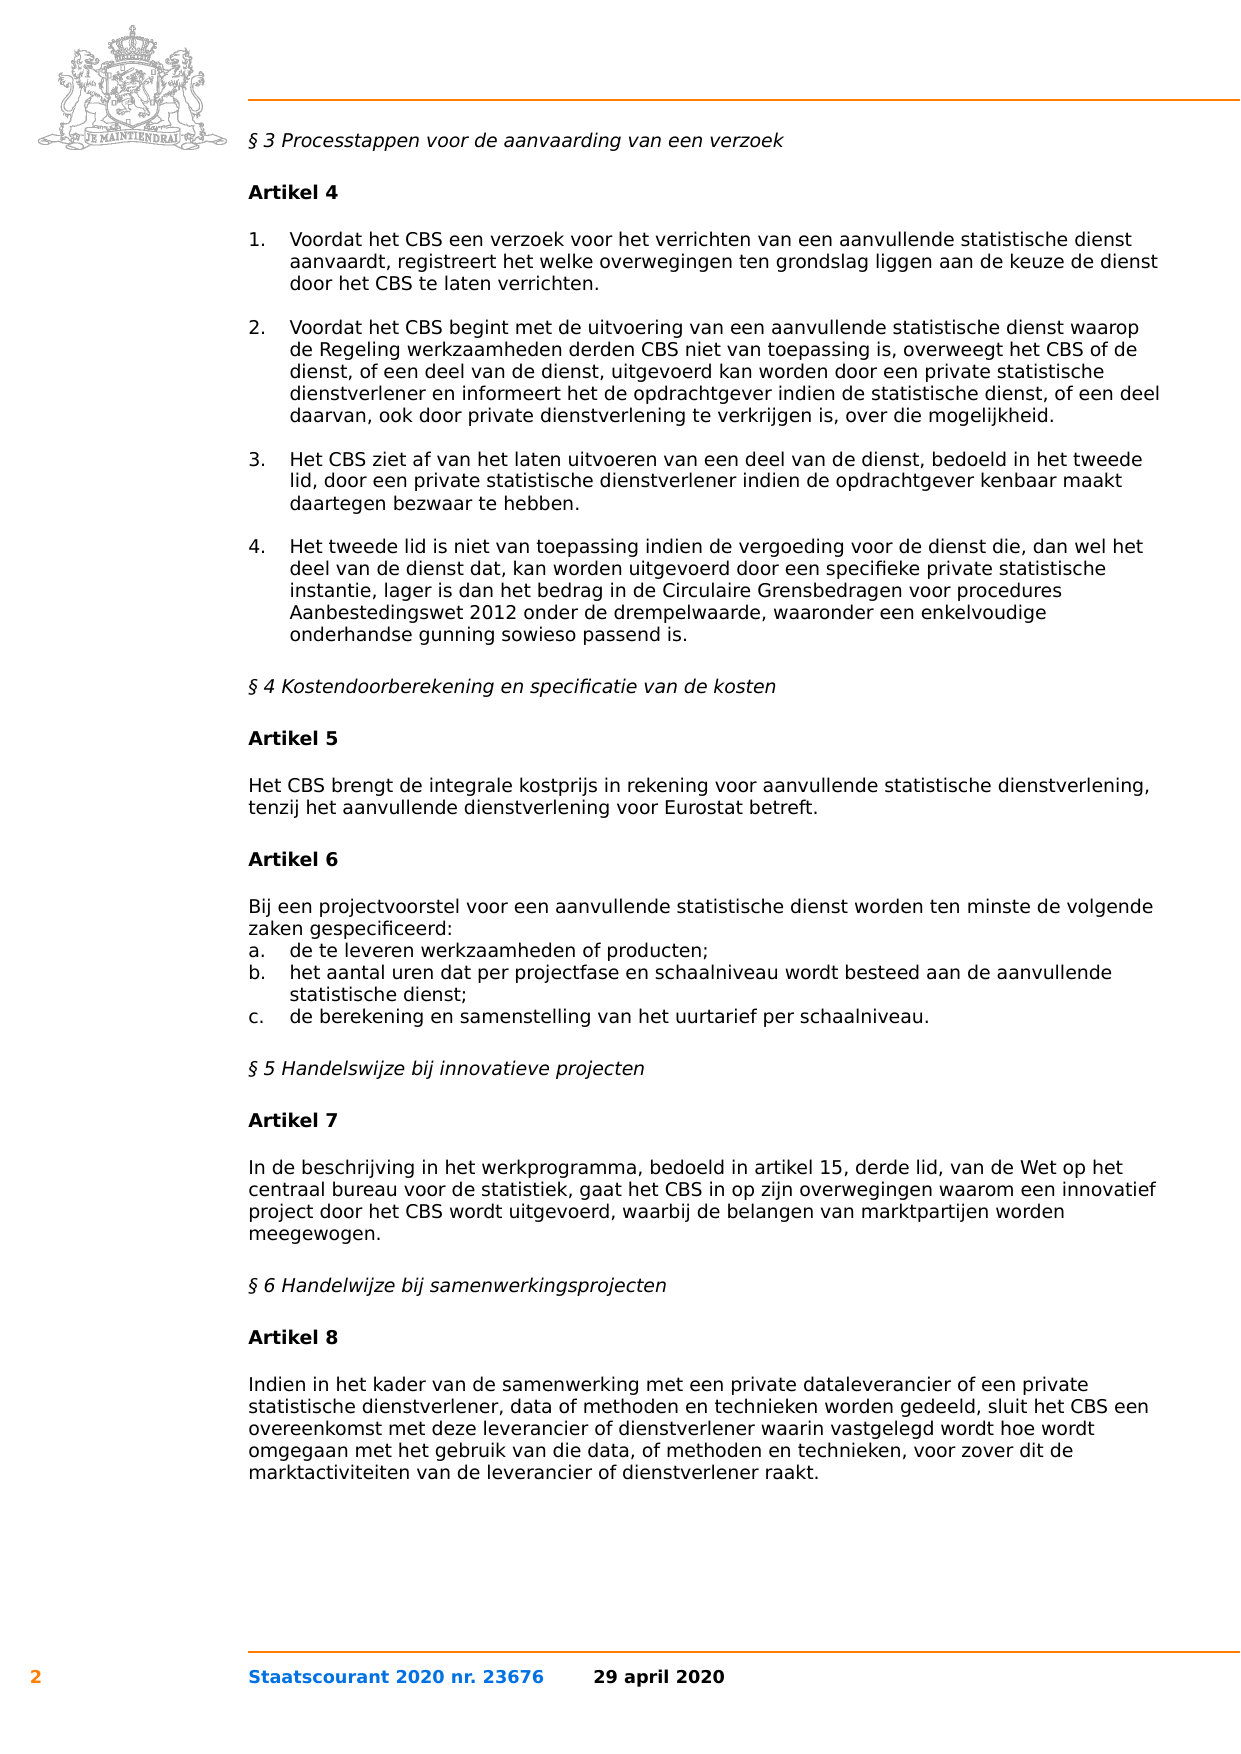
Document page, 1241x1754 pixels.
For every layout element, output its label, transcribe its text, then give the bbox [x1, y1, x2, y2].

subtitle Artikel 8 [248, 1327, 1163, 1349]
picture [38, 25, 227, 150]
subtitle § 6 Handelwijze bij samenwerkingsprojecten [248, 1275, 1163, 1297]
subtitle § 4 Kostendoorberekening en specificatie van de kosten [248, 676, 1163, 698]
text 1. Voordat het CBS een verzoek voor het verrichten van een aanvullende statistische dienst aanvaardt, registreert het welke overwegingen ten grondslag liggen aan de keuze de dienst door het CBS te laten verrichten. [248, 229, 1163, 295]
text 4. Het tweede lid is niet van toepassing indien de vergoeding voor de dienst die, dan wel het deel van de dienst dat, kan worden uitgevoerd door een specifieke private statistische instantie, lager is dan het bedrag in de Circulaire Grensbedragen voor procedures Aanbestedingswet 2012 onder de drempelwaarde, waaronder een enkelvoudige onderhandse gunning sowieso passend is. [248, 536, 1163, 646]
text 3. Het CBS ziet af van het laten uitvoeren van een deel van de dienst, bedoeld in het tweede lid, door een private statistische dienstverlener indien de opdrachtgever kenbaar maakt daartegen bezwaar te hebben. [248, 448, 1163, 514]
subtitle § 5 Handelswijze bij innovatieve projecten [248, 1058, 1163, 1080]
subtitle Artikel 6 [248, 849, 1163, 871]
text c. de berekening en samenstelling van het uurtarief per schaalniveau. [248, 1006, 1163, 1028]
text Indien in het kader van de samenwerking met een private dataleverancier of een private statistische dienstverlener, data of methoden en technieken worden gedeeld, sluit het CBS een overeenkomst met deze leverancier of dienstverlener waarin vastgelegd wordt hoe wordt omgegaan met het gebruik van die data, of methoden en technieken, voor zover dit de marktactiviteiten van de leverancier of dienstverlener raakt. [248, 1374, 1163, 1484]
text b. het aantal uren dat per projectfase en schaalniveau wordt besteed aan de aanvullende statistische dienst; [248, 962, 1163, 1006]
subtitle Artikel 5 [248, 728, 1163, 750]
text In de beschrijving in het werkprogramma, bedoeld in artikel 15, derde lid, van de Wet op het centraal bureau voor de statistiek, gaat het CBS in op zijn overwegingen waarom een innovatief project door het CBS wordt uitgevoerd, waarbij de belangen van marktpartijen worden meegewogen. [248, 1157, 1163, 1245]
subtitle § 3 Processtappen voor de aanvaarding van een verzoek [248, 130, 1163, 152]
text a. de te leveren werkzaamheden of producten; [248, 940, 1163, 962]
text Het CBS brengt de integrale kostprijs in rekening voor aanvullende statistische dienstverlening, tenzij het aanvullende dienstverlening voor Eurostat betreft. [248, 775, 1163, 819]
text Bij een projectvoorstel voor een aanvullende statistische dienst worden ten minste de volgende zaken gespecificeerd: [248, 896, 1163, 940]
subtitle Artikel 7 [248, 1110, 1163, 1132]
text 2. Voordat het CBS begint met de uitvoering van een aanvullende statistische dienst waarop de Regeling werkzaamheden derden CBS niet van toepassing is, overweegt het CBS of de dienst, of een deel van de dienst, uitgevoerd kan worden door een private statistische dienstverlener en informeert het de opdrachtgever indien de statistische dienst, of een deel daarvan, ook door private dienstverlening te verkrijgen is, over die mogelijkheid. [248, 317, 1163, 427]
subtitle Artikel 4 [248, 182, 1163, 204]
